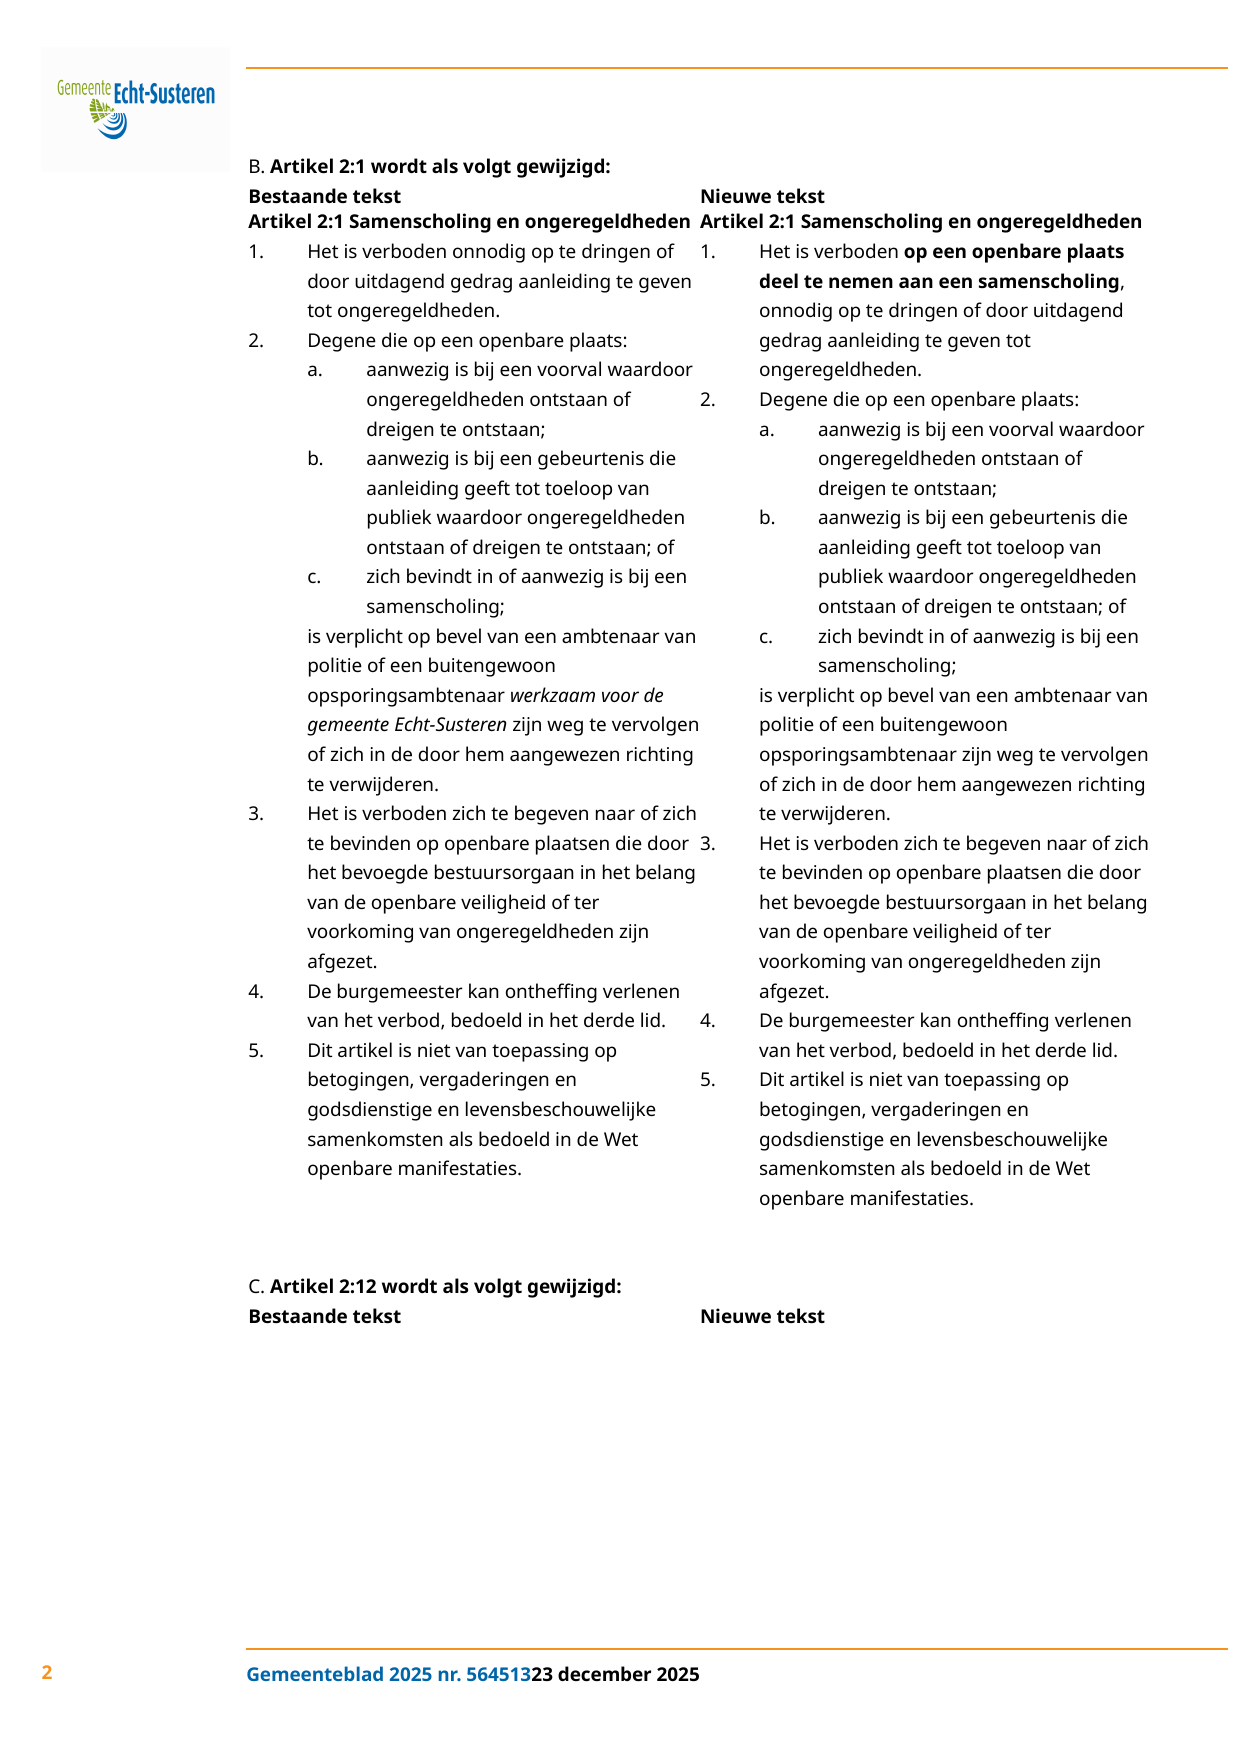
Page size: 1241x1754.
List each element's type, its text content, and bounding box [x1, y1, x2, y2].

table_cell Artikel 2:1 Samenscholing en ongeregeldheden Het is verboden onnodig op te dringen of door uitdagend gedrag aanleiding te geven tot ongeregeldheden. Degene die op een openbare plaats: aanwezig is bij een voorval waardoor ongeregeldheden ontstaan of dreigen te ontstaan; aanwezig is bij een gebeurtenis die aanleiding geeft tot toeloop van publiek waardoor ongeregeldheden ontstaan of dreigen te ontstaan; of zich bevindt in of aanwezig is bij een samenscholing; is verplicht op bevel van een ambtenaar van politie of een buitengewoon opsporingsambtenaar werkzaam voor de gemeente Echt-Susteren zijn weg te vervolgen of zich in de door hem aangewezen richting te verwijderen. Het is verboden zich te begeven naar of zich te bevinden op openbare plaatsen die door het bevoegde bestuursorgaan in het belang van de openbare veiligheid of ter voorkoming van ongeregeldheden zijn afgezet. De burgemeester kan ontheffing verlenen van het verbod, bedoeld in het derde lid. Dit artikel is niet van toepassing op betogingen, vergaderingen en godsdienstige en levensbeschouwelijke samenkomsten als bedoeld in de Wet openbare manifestaties. [248, 209, 700, 1240]
table_header Bestaande tekst [248, 1303, 700, 1328]
table_header Nieuwe tekst [700, 183, 1152, 209]
picture [41, 47, 231, 172]
text B. Artikel 2:1 wordt als volgt gewijzigd: [248, 153, 1152, 179]
table_header Bestaande tekst [248, 183, 700, 209]
text C. Artikel 2:12 wordt als volgt gewijzigd: [248, 1273, 1152, 1299]
table_cell Artikel 2:1 Samenscholing en ongeregeldheden Het is verboden op een openbare plaats deel te nemen aan een samenscholing, onnodig op te dringen of door uitdagend gedrag aanleiding te geven tot ongeregeldheden. Degene die op een openbare plaats: aanwezig is bij een voorval waardoor ongeregeldheden ontstaan of dreigen te ontstaan; aanwezig is bij een gebeurtenis die aanleiding geeft tot toeloop van publiek waardoor ongeregeldheden ontstaan of dreigen te ontstaan; of zich bevindt in of aanwezig is bij een samenscholing; is verplicht op bevel van een ambtenaar van politie of een buitengewoon opsporingsambtenaar zijn weg te vervolgen of zich in de door hem aangewezen richting te verwijderen. Het is verboden zich te begeven naar of zich te bevinden op openbare plaatsen die door het bevoegde bestuursorgaan in het belang van de openbare veiligheid of ter voorkoming van ongeregeldheden zijn afgezet. De burgemeester kan ontheffing verlenen van het verbod, bedoeld in het derde lid. Dit artikel is niet van toepassing op betogingen, vergaderingen en godsdienstige en levensbeschouwelijke samenkomsten als bedoeld in de Wet openbare manifestaties. [700, 209, 1152, 1240]
table_header Nieuwe tekst [700, 1303, 1152, 1328]
